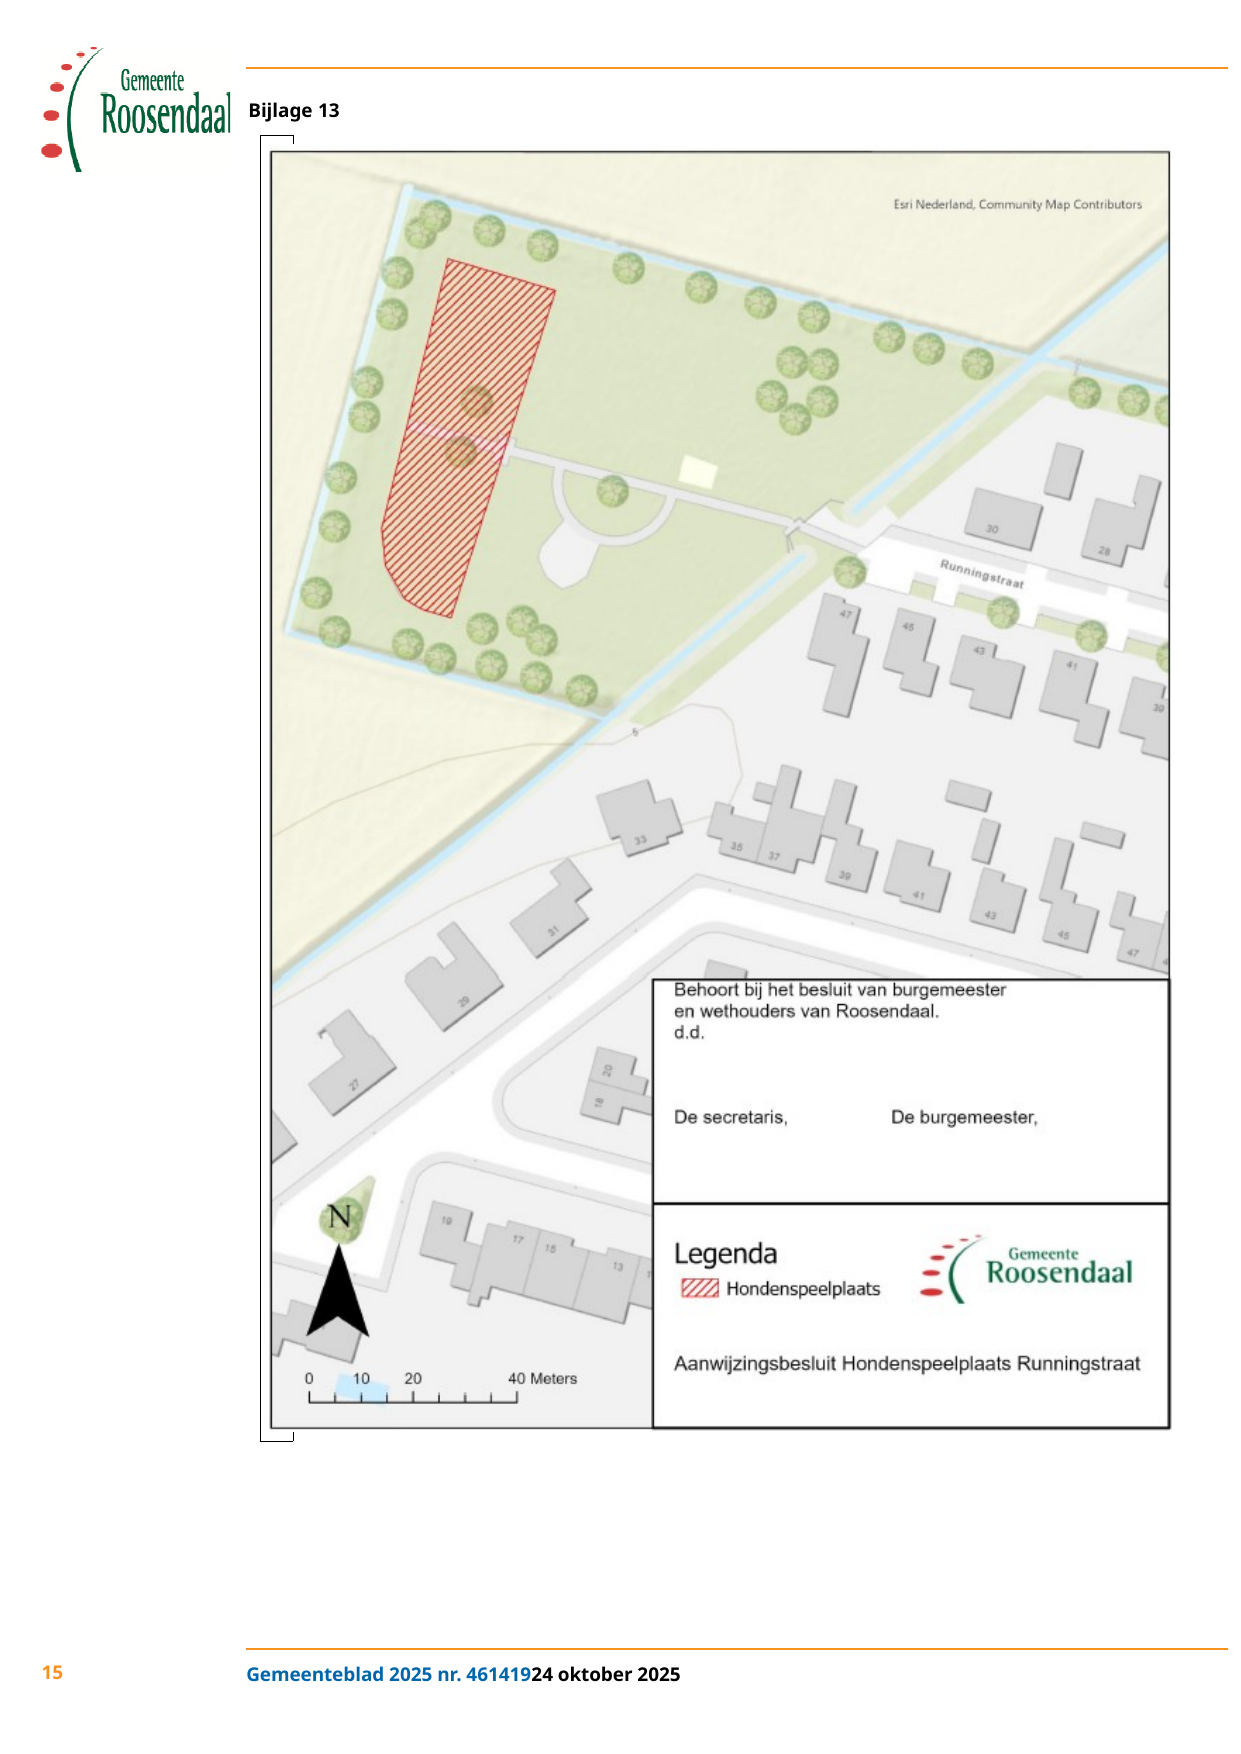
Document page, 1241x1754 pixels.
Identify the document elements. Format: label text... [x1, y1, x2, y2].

picture [268, 144, 1173, 1432]
picture [41, 47, 231, 172]
text Bijlage 13 [248, 95, 1152, 123]
